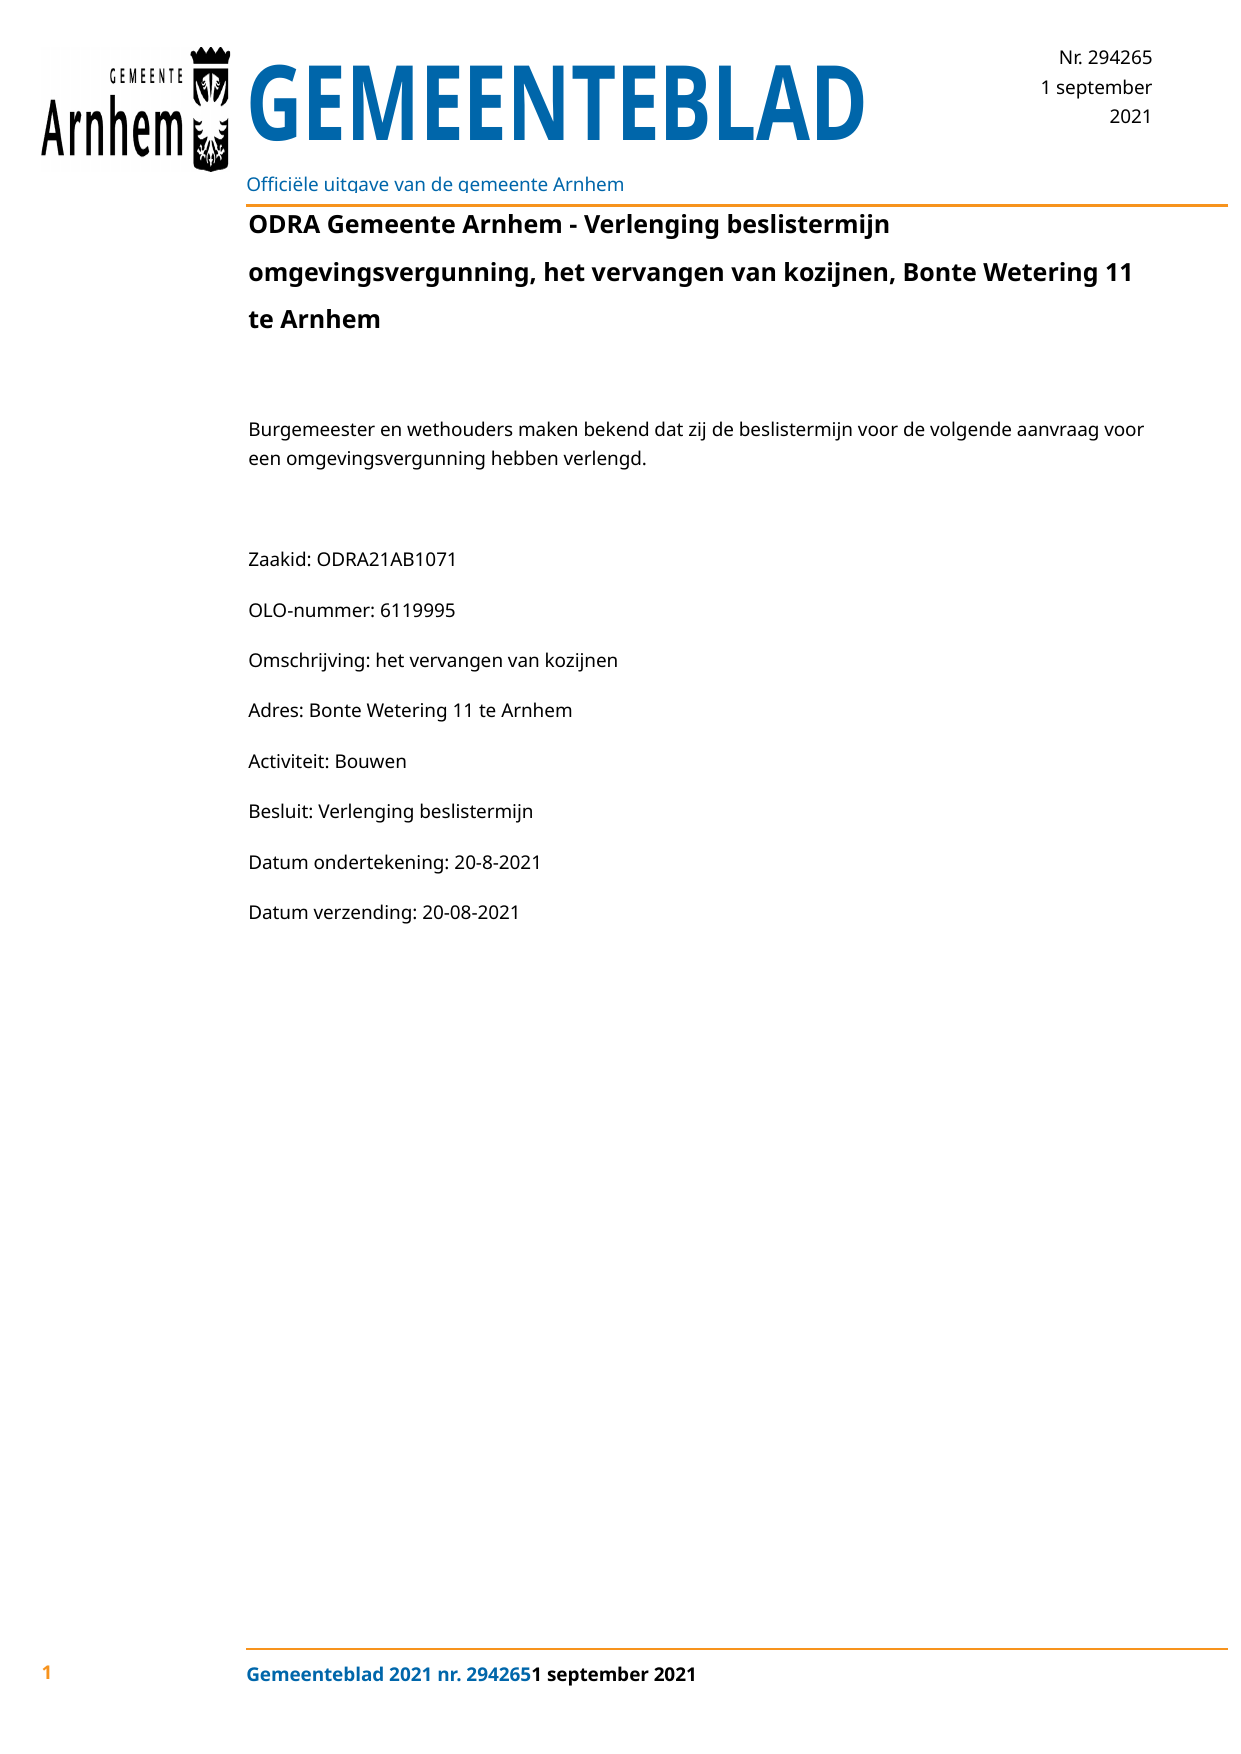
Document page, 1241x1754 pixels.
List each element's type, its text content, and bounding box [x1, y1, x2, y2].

text Adres: Bonte Wetering 11 te Arnhem [248, 698, 1152, 723]
text ODRA Gemeente Arnhem - Verlenging beslistermijn omgevingsvergunning, het vervangen van kozijnen, Bonte Wetering 11 te Arnhem [248, 207, 1152, 336]
text Omschrijving: het vervangen van kozijnen [248, 647, 1152, 673]
text OLO-nummer: 6119995 [248, 597, 1152, 622]
text Zaakid: ODRA21AB1071 [248, 546, 1152, 572]
text Datum ondertekening: 20-8-2021 [248, 849, 1152, 874]
text Datum verzending: 20-08-2021 [248, 899, 1152, 925]
text Activiteit: Bouwen [248, 748, 1152, 774]
text Burgemeester en wethouders maken bekend dat zij de beslistermijn voor de volgende aanvraag voor een omgevingsvergunning hebben verlengd. [248, 416, 1152, 471]
picture [41, 47, 231, 172]
text Besluit: Verlenging beslistermijn [248, 798, 1152, 824]
